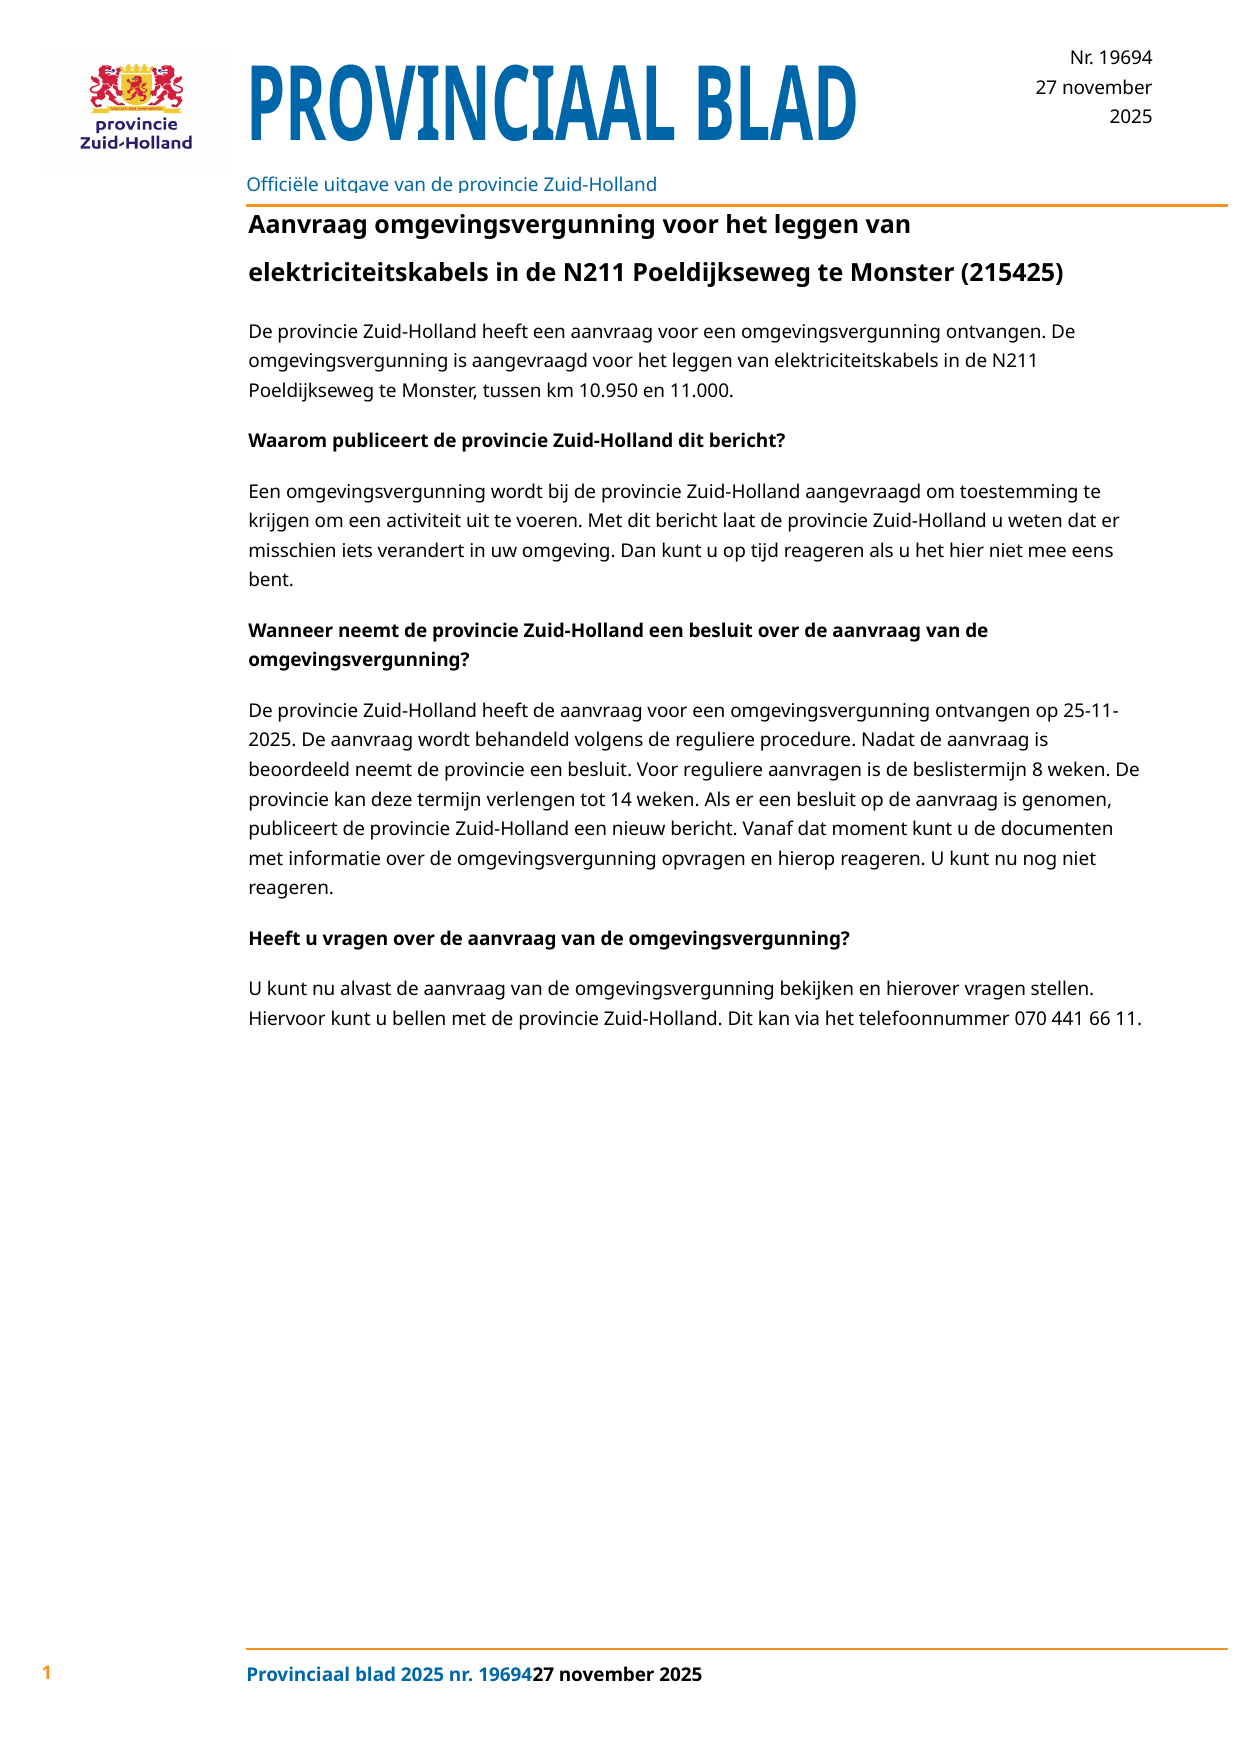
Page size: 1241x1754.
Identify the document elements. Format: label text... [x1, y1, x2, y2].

text De provincie Zuid-Holland heeft een aanvraag voor een omgevingsvergunning ontvangen. De omgevingsvergunning is aangevraagd voor het leggen van elektriciteitskabels in de N211 Poeldijkseweg te Monster, tussen km 10.950 en 11.000. [248, 318, 1152, 403]
text De provincie Zuid-Holland heeft de aanvraag voor een omgevingsvergunning ontvangen op 25-11-2025. De aanvraag wordt behandeld volgens de reguliere procedure. Nadat de aanvraag is beoordeeld neemt de provincie een besluit. Voor reguliere aanvragen is de beslistermijn 8 weken. De provincie kan deze termijn verlengen tot 14 weken. Als er een besluit op de aanvraag is genomen, publiceert de provincie Zuid-Holland een nieuw bericht. Vanaf dat moment kunt u de documenten met informatie over de omgevingsvergunning opvragen en hierop reageren. U kunt nu nog niet reageren. [248, 697, 1152, 900]
text Heeft u vragen over de aanvraag van de omgevingsvergunning? [248, 925, 1152, 951]
text U kunt nu alvast de aanvraag van de omgevingsvergunning bekijken en hierover vragen stellen. Hiervoor kunt u bellen met de provincie Zuid-Holland. Dit kan via het telefoonnummer 070 441 66 11. [248, 975, 1152, 1031]
text Waarom publiceert de provincie Zuid-Holland dit bericht? [248, 427, 1152, 453]
text Aanvraag omgevingsvergunning voor het leggen van elektriciteitskabels in de N211 Poeldijkseweg te Monster (215425) [248, 207, 1152, 288]
text Wanneer neemt de provincie Zuid-Holland een besluit over de aanvraag van de omgevingsvergunning? [248, 617, 1152, 672]
picture [41, 47, 231, 172]
text Een omgevingsvergunning wordt bij de provincie Zuid-Holland aangevraagd om toestemming te krijgen om een activiteit uit te voeren. Met dit bericht laat de provincie Zuid-Holland u weten dat er misschien iets verandert in uw omgeving. Dan kunt u op tijd reageren als u het hier niet mee eens bent. [248, 478, 1152, 592]
